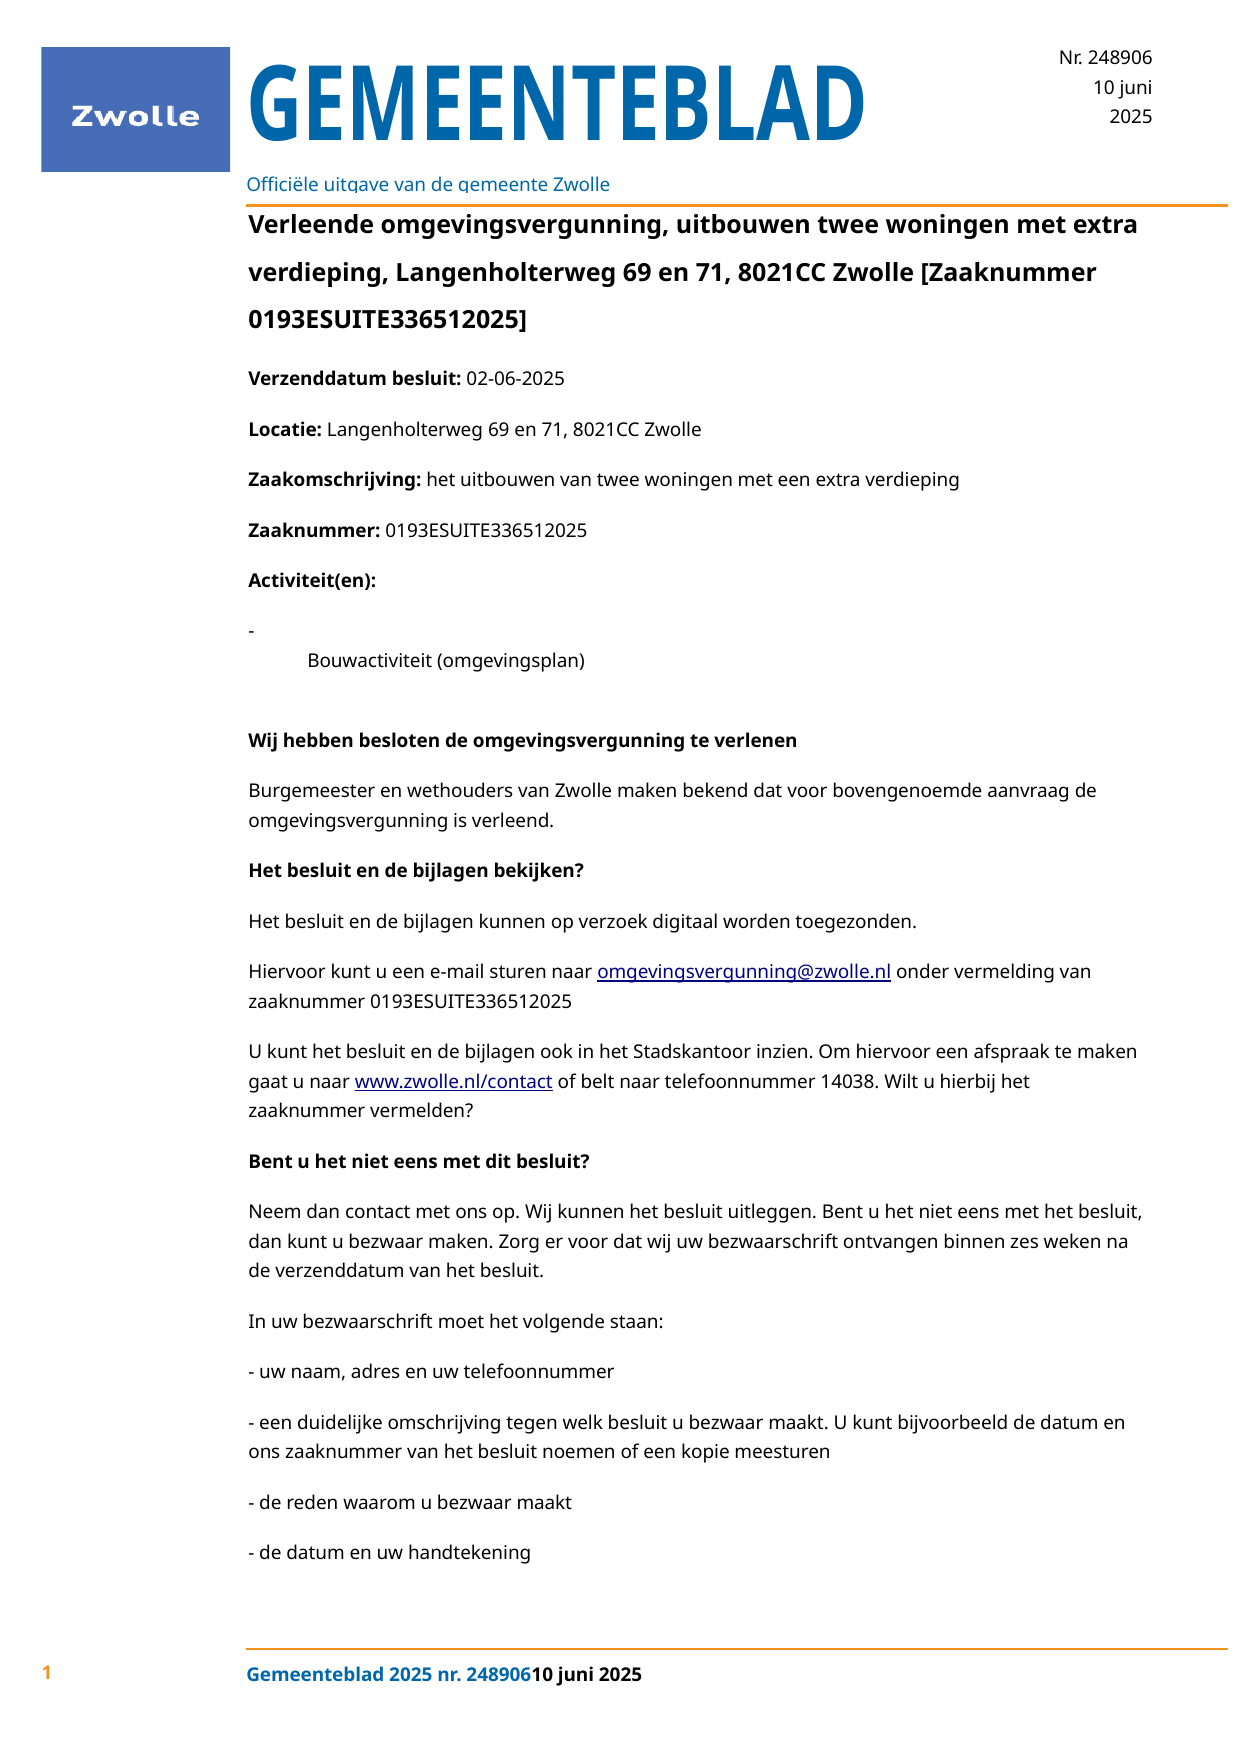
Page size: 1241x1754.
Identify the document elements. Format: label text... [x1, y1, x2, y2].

text Verleende omgevingsvergunning, uitbouwen twee woningen met extra verdieping, Langenholterweg 69 en 71, 8021CC Zwolle [Zaaknummer 0193ESUITE336512025] [248, 207, 1152, 336]
text Zaaknummer: 0193ESUITE336512025 [248, 517, 1152, 542]
text U kunt het besluit en de bijlagen ook in het Stadskantoor inzien. Om hiervoor een afspraak te maken gaat u naar www.zwolle.nl/contact of belt naar telefoonnummer 14038. Wilt u hierbij het zaaknummer vermelden? [248, 1038, 1152, 1123]
text Zaakomschrijving: het uitbouwen van twee woningen met een extra verdieping [248, 466, 1152, 492]
text Bent u het niet eens met dit besluit? [248, 1148, 1152, 1174]
text Neem dan contact met ons op. Wij kunnen het besluit uitleggen. Bent u het niet eens met het besluit, dan kunt u bezwaar maken. Zorg er voor dat wij uw bezwaarschrift ontvangen binnen zes weken na de verzenddatum van het besluit. [248, 1198, 1152, 1283]
text - een duidelijke omschrijving tegen welk besluit u bezwaar maakt. U kunt bijvoorbeeld de datum en ons zaaknummer van het besluit noemen of een kopie meesturen [248, 1409, 1152, 1464]
text - uw naam, adres en uw telefoonnummer [248, 1358, 1152, 1384]
text - de reden waarom u bezwaar maakt [248, 1489, 1152, 1514]
text Wij hebben besloten de omgevingsvergunning te verlenen [248, 727, 1152, 753]
text Verzenddatum besluit: 02-06-2025 [248, 366, 1152, 391]
text Het besluit en de bijlagen kunnen op verzoek digitaal worden toegezonden. [248, 908, 1152, 934]
text Hiervoor kunt u een e-mail sturen naar omgevingsvergunning@zwolle.nl onder vermelding van zaaknummer 0193ESUITE336512025 [248, 958, 1152, 1014]
text Burgemeester en wethouders van Zwolle maken bekend dat voor bovengenoemde aanvraag de omgevingsvergunning is verleend. [248, 778, 1152, 833]
text - de datum en uw handtekening [248, 1539, 1152, 1565]
text Locatie: Langenholterweg 69 en 71, 8021CC Zwolle [248, 416, 1152, 442]
list Bouwactiviteit (omgevingsplan) [248, 647, 1152, 673]
picture [41, 47, 231, 172]
text Het besluit en de bijlagen bekijken? [248, 858, 1152, 883]
text Activiteit(en): [248, 567, 1152, 593]
text In uw bezwaarschrift moet het volgende staan: [248, 1308, 1152, 1334]
